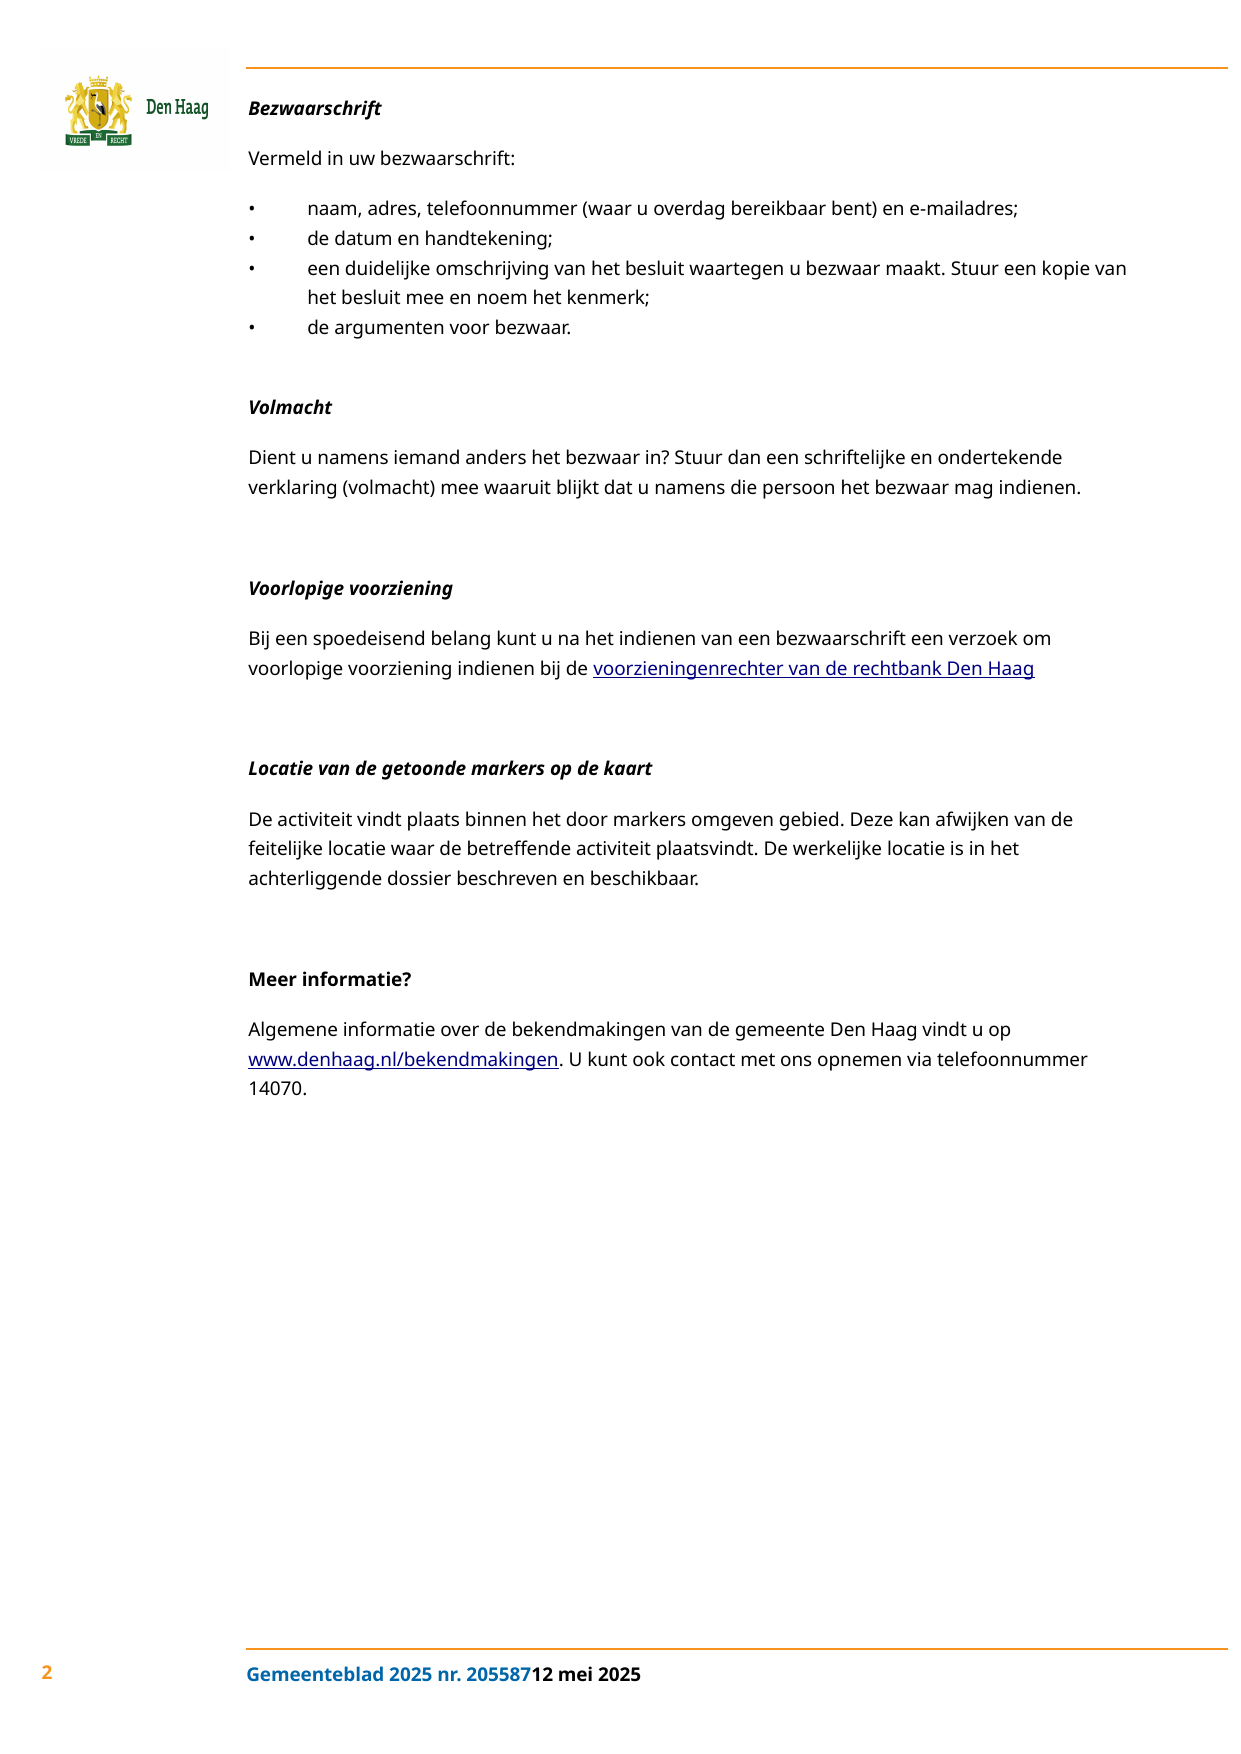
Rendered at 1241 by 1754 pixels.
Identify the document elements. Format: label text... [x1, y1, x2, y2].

text Bij een spoedeisend belang kunt u na het indienen van een bezwaarschrift een verzoek om voorlopige voorziening indienen bij de voorzieningenrechter van de rechtbank Den Haag [248, 625, 1152, 681]
list de datum en handtekening; [248, 225, 1152, 251]
text Algemene informatie over de bekendmakingen van de gemeente Den Haag vindt u op www.denhaag.nl/bekendmakingen. U kunt ook contact met ons opnemen via telefoonnummer 14070. [248, 1016, 1152, 1101]
text Dient u namens iemand anders het bezwaar in? Stuur dan een schriftelijke en ondertekende verklaring (volmacht) mee waaruit blijkt dat u namens die persoon het bezwaar mag indienen. [248, 444, 1152, 500]
picture [41, 47, 231, 172]
text Voorlopige voorziening [248, 575, 1152, 601]
text Meer informatie? [248, 966, 1152, 992]
text Locatie van de getoonde markers op de kaart [248, 756, 1152, 781]
text Vermeld in uw bezwaarschrift: [248, 145, 1152, 171]
list een duidelijke omschrijving van het besluit waartegen u bezwaar maakt. Stuur een kopie van het besluit mee en noem het kenmerk; [248, 255, 1152, 310]
list naam, adres, telefoonnummer (waar u overdag bereikbaar bent) en e-mailadres; [248, 196, 1152, 221]
text Volmacht [248, 394, 1152, 420]
list de argumenten voor bezwaar. [248, 314, 1152, 340]
text De activiteit vindt plaats binnen het door markers omgeven gebied. Deze kan afwijken van de feitelijke locatie waar de betreffende activiteit plaatsvindt. De werkelijke locatie is in het achterliggende dossier beschreven en beschikbaar. [248, 806, 1152, 891]
text Bezwaarschrift [248, 95, 1152, 121]
